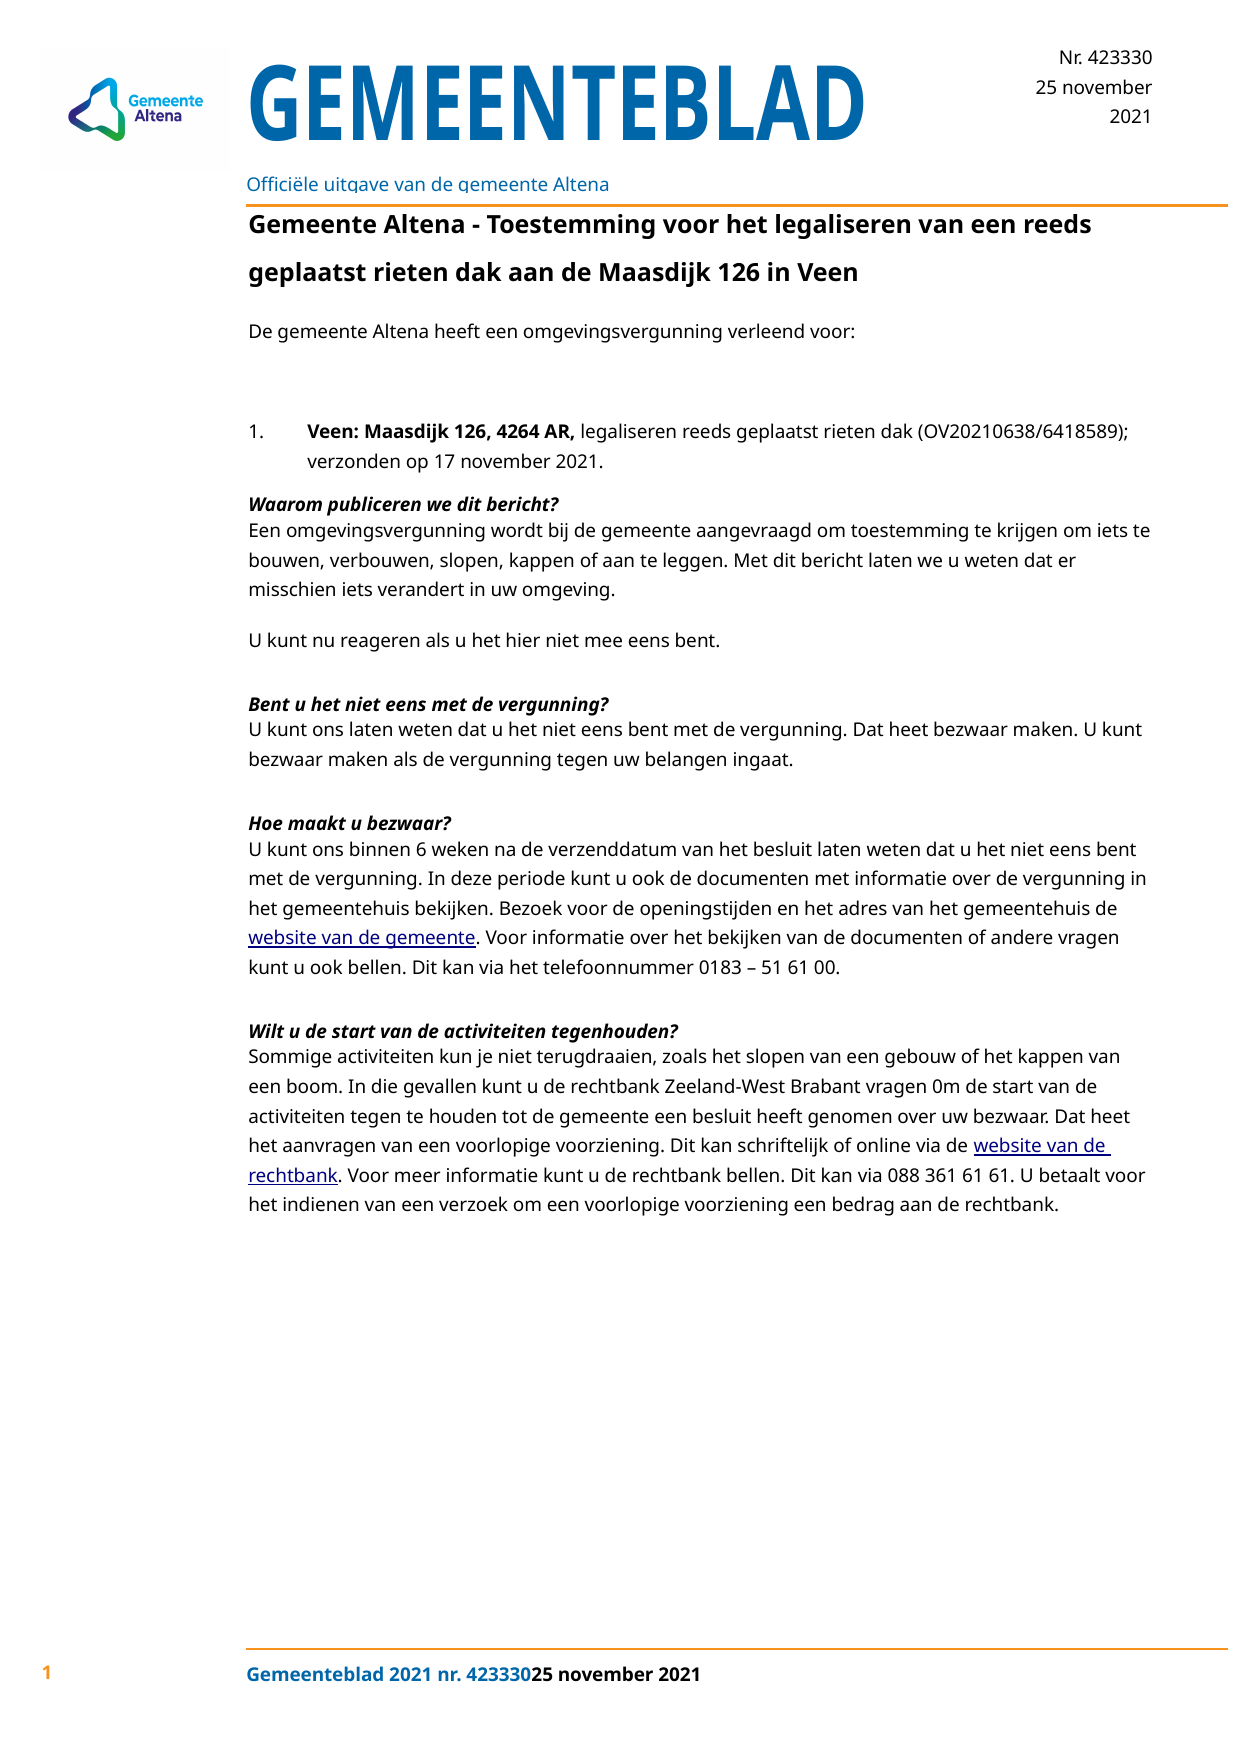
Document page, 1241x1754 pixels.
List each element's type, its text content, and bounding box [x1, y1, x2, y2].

text Bent u het niet eens met de vergunning? [248, 691, 1152, 716]
text U kunt nu reageren als u het hier niet mee eens bent. [248, 627, 1152, 652]
list Veen: Maasdijk 126, 4264 AR, legaliseren reeds geplaatst rieten dak (OV20210638/6418589); verzonden op 17 november 2021. [248, 419, 1152, 474]
text Wilt u de start van de activiteiten tegenhouden? [248, 1018, 1152, 1044]
text U kunt ons binnen 6 weken na de verzenddatum van het besluit laten weten dat u het niet eens bent met de vergunning. In deze periode kunt u ook de documenten met informatie over de vergunning in het gemeentehuis bekijken. Bezoek voor de openingstijden en het adres van het gemeentehuis de website van de gemeente. Voor informatie over het bekijken van de documenten of andere vragen kunt u ook bellen. Dit kan via het telefoonnummer 0183 – 51 61 00. [248, 836, 1152, 980]
text Sommige activiteiten kun je niet terugdraaien, zoals het slopen van een gebouw of het kappen van een boom. In die gevallen kunt u de rechtbank Zeeland-West Brabant vragen 0m de start van de activiteiten tegen te houden tot de gemeente een besluit heeft genomen over uw bezwaar. Dat heet het aanvragen van een voorlopige voorziening. Dit kan schriftelijk of online via de website van de rechtbank. Voor meer informatie kunt u de rechtbank bellen. Dit kan via 088 361 61 61. U betaalt voor het indienen van een verzoek om een voorlopige voorziening een bedrag aan de rechtbank. [248, 1044, 1152, 1217]
text De gemeente Altena heeft een omgevingsvergunning verleend voor: [248, 318, 1152, 344]
text Gemeente Altena - Toestemming voor het legaliseren van een reeds geplaatst rieten dak aan de Maasdijk 126 in Veen [248, 207, 1152, 288]
text U kunt ons laten weten dat u het niet eens bent met de vergunning. Dat heet bezwaar maken. U kunt bezwaar maken als de vergunning tegen uw belangen ingaat. [248, 716, 1152, 772]
text Waarom publiceren we dit bericht? [248, 491, 1152, 517]
text Hoe maakt u bezwaar? [248, 810, 1152, 836]
picture [41, 47, 231, 172]
text Een omgevingsvergunning wordt bij de gemeente aangevraagd om toestemming te krijgen om iets te bouwen, verbouwen, slopen, kappen of aan te leggen. Met dit bericht laten we u weten dat er misschien iets verandert in uw omgeving. [248, 517, 1152, 602]
